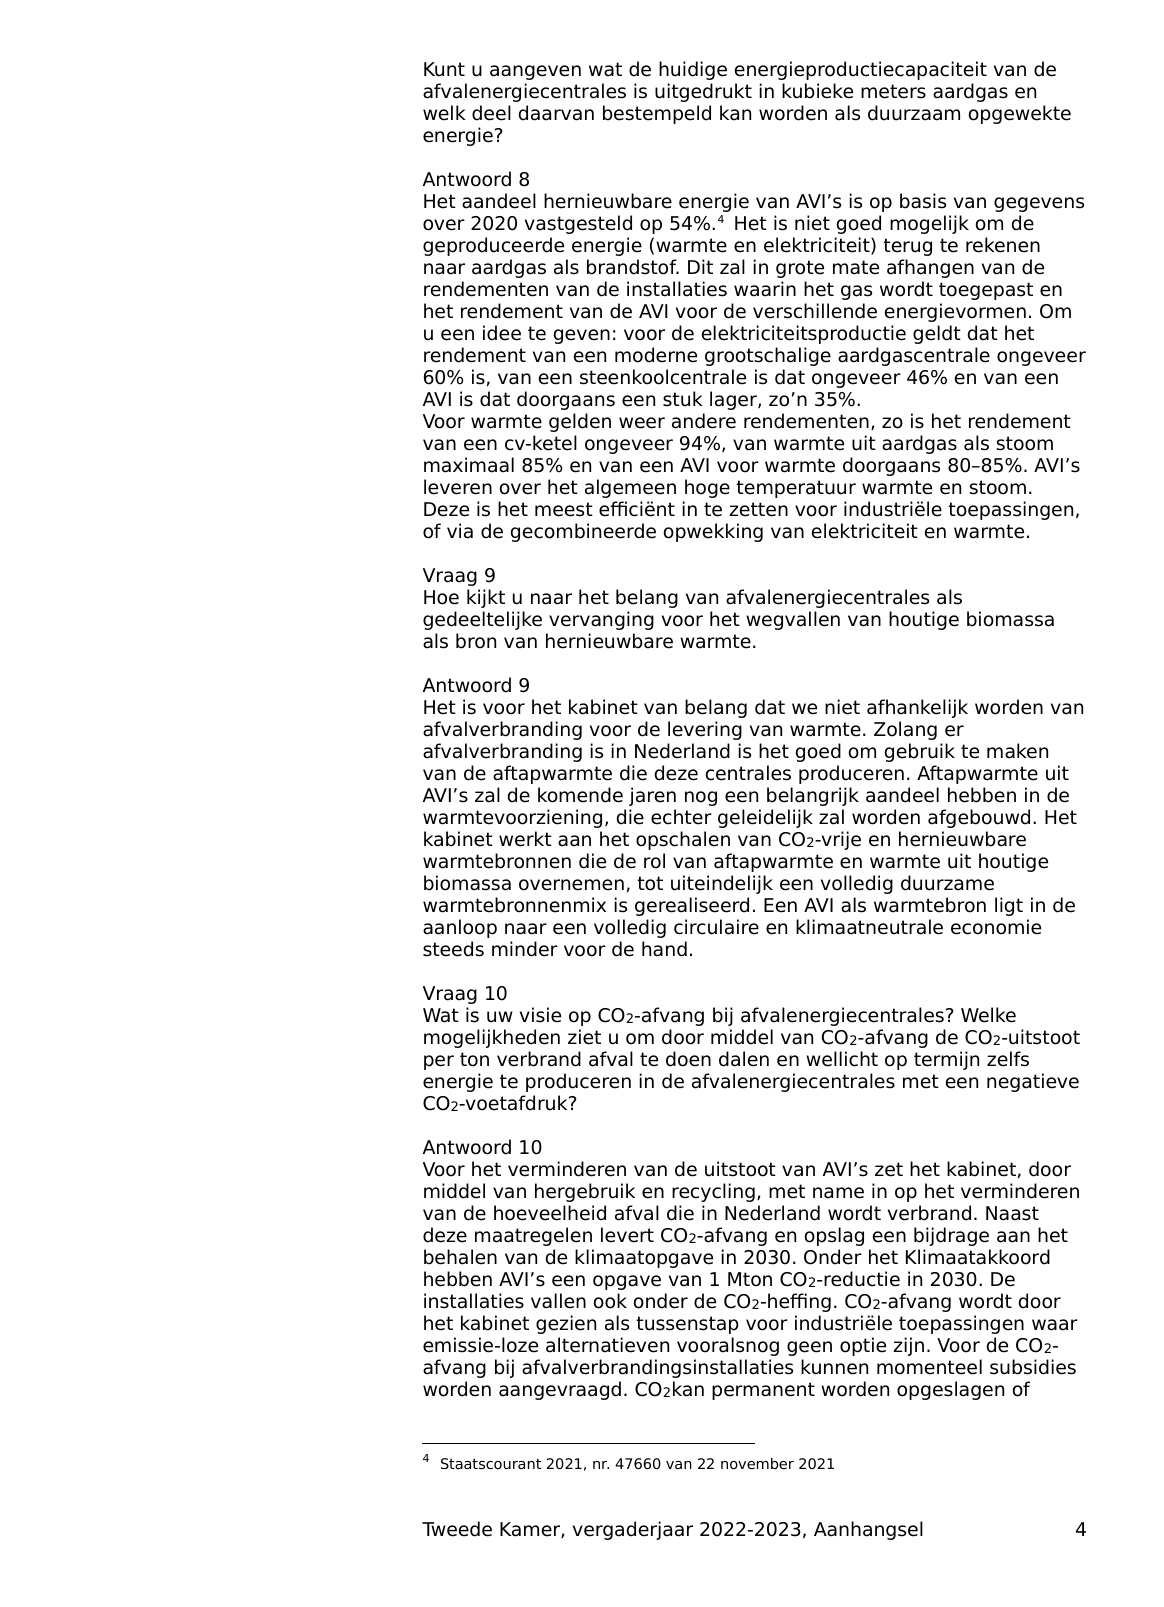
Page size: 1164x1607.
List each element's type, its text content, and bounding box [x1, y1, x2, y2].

text Vraag 9 [422, 565, 1087, 587]
text Antwoord 9 [422, 675, 1087, 697]
text Antwoord 10 [422, 1137, 1087, 1159]
text Het aandeel hernieuwbare energie van AVI’s is op basis van gegevens over 2020 vastgesteld op 54%. Het is niet goed mogelijk om de geproduceerde energie (warmte en elektriciteit) terug te rekenen naar aardgas als brandstof. Dit zal in grote mate afhangen van de rendementen van de installaties waarin het gas wordt toegepast en het rendement van de AVI voor de verschillende energievormen. Om u een idee te geven: voor de elektriciteitsproductie geldt dat het rendement van een moderne grootschalige aardgascentrale ongeveer 60% is, van een steenkoolcentrale is dat ongeveer 46% en van een AVI is dat doorgaans een stuk lager, zo’n 35%. [422, 191, 1087, 411]
text Voor het verminderen van de uitstoot van AVI’s zet het kabinet, door middel van hergebruik en recycling, met name in op het verminderen van de hoeveelheid afval die in Nederland wordt verbrand. Naast deze maatregelen levert CO2-afvang en opslag een bijdrage aan het behalen van de klimaatopgave in 2030. Onder het Klimaatakkoord hebben AVI’s een opgave van 1 Mton CO2-reductie in 2030. De installaties vallen ook onder de CO2-heffing. CO2-afvang wordt door het kabinet gezien als tussenstap voor industriële toepassingen waar emissie-loze alternatieven vooralsnog geen optie zijn. Voor de CO2-afvang bij afvalverbrandingsinstallaties kunnen momenteel subsidies worden aangevraagd. CO2kan permanent worden opgeslagen of [422, 1159, 1087, 1401]
text Staatscourant 2021, nr. 47660 van 22 november 2021 [422, 1452, 1087, 1474]
text Hoe kijkt u naar het belang van afvalenergiecentrales als gedeeltelijke vervanging voor het wegvallen van houtige biomassa als bron van hernieuwbare warmte. [422, 587, 1087, 653]
text Vraag 10 [422, 983, 1087, 1005]
text Kunt u aangeven wat de huidige energieproductiecapaciteit van de afvalenergiecentrales is uitgedrukt in kubieke meters aardgas en welk deel daarvan bestempeld kan worden als duurzaam opgewekte energie? [422, 59, 1087, 147]
text Wat is uw visie op CO2-afvang bij afvalenergiecentrales? Welke mogelijkheden ziet u om door middel van CO2-afvang de CO2-uitstoot per ton verbrand afval te doen dalen en wellicht op termijn zelfs energie te produceren in de afvalenergiecentrales met een negatieve CO2-voetafdruk? [422, 1005, 1087, 1115]
text Antwoord 8 [422, 169, 1087, 191]
text Het is voor het kabinet van belang dat we niet afhankelijk worden van afvalverbranding voor de levering van warmte. Zolang er afvalverbranding is in Nederland is het goed om gebruik te maken van de aftapwarmte die deze centrales produceren. Aftapwarmte uit AVI’s zal de komende jaren nog een belangrijk aandeel hebben in de warmtevoorziening, die echter geleidelijk zal worden afgebouwd. Het kabinet werkt aan het opschalen van CO2-vrije en hernieuwbare warmtebronnen die de rol van aftapwarmte en warmte uit houtige biomassa overnemen, tot uiteindelijk een volledig duurzame warmtebronnenmix is gerealiseerd. Een AVI als warmtebron ligt in de aanloop naar een volledig circulaire en klimaatneutrale economie steeds minder voor de hand. [422, 697, 1087, 961]
text Voor warmte gelden weer andere rendementen, zo is het rendement van een cv-ketel ongeveer 94%, van warmte uit aardgas als stoom maximaal 85% en van een AVI voor warmte doorgaans 80–85%. AVI’s leveren over het algemeen hoge temperatuur warmte en stoom. Deze is het meest efficiënt in te zetten voor industriële toepassingen, of via de gecombineerde opwekking van elektriciteit en warmte. [422, 411, 1087, 543]
